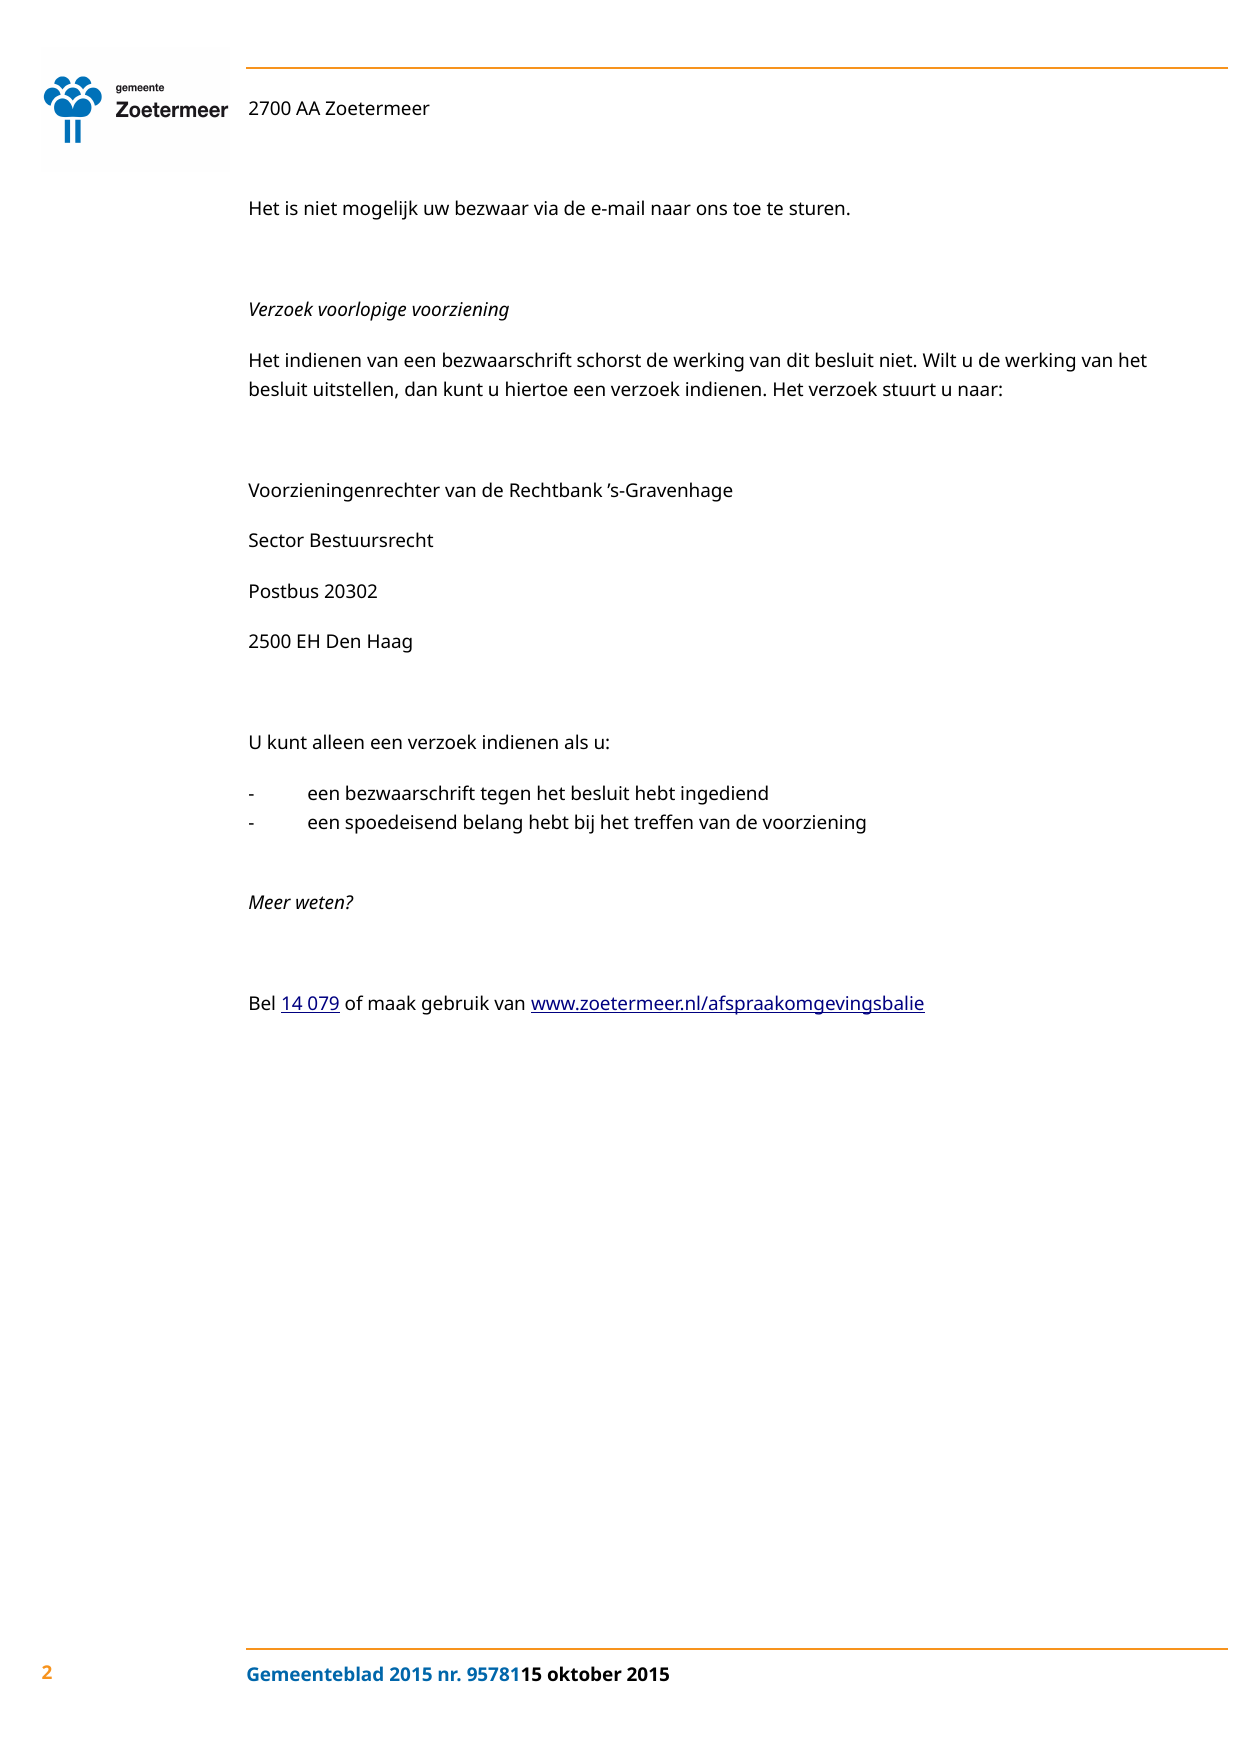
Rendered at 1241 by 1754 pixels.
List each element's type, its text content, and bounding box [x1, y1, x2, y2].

list een bezwaarschrift tegen het besluit hebt ingediend [248, 780, 1152, 806]
text Meer weten? [248, 889, 1152, 915]
text 2500 EH Den Haag [248, 628, 1152, 654]
picture [41, 47, 231, 172]
list een spoedeisend belang hebt bij het treffen van de voorziening [248, 809, 1152, 835]
text Verzoek voorlopige voorziening [248, 296, 1152, 322]
text Sector Bestuursrecht [248, 528, 1152, 553]
text Het indienen van een bezwaarschrift schorst de werking van dit besluit niet. Wilt u de werking van het besluit uitstellen, dan kunt u hiertoe een verzoek indienen. Het verzoek stuurt u naar: [248, 347, 1152, 402]
text Het is niet mogelijk uw bezwaar via de e-mail naar ons toe te sturen. [248, 196, 1152, 221]
text 2700 AA Zoetermeer [248, 95, 1152, 121]
text Bel 14 079 of maak gebruik van www.zoetermeer.nl/afspraakomgevingsbalie [248, 990, 1152, 1016]
text U kunt alleen een verzoek indienen als u: [248, 729, 1152, 755]
text Postbus 20302 [248, 578, 1152, 604]
text Voorzieningenrechter van de Rechtbank ’s-Gravenhage [248, 477, 1152, 503]
